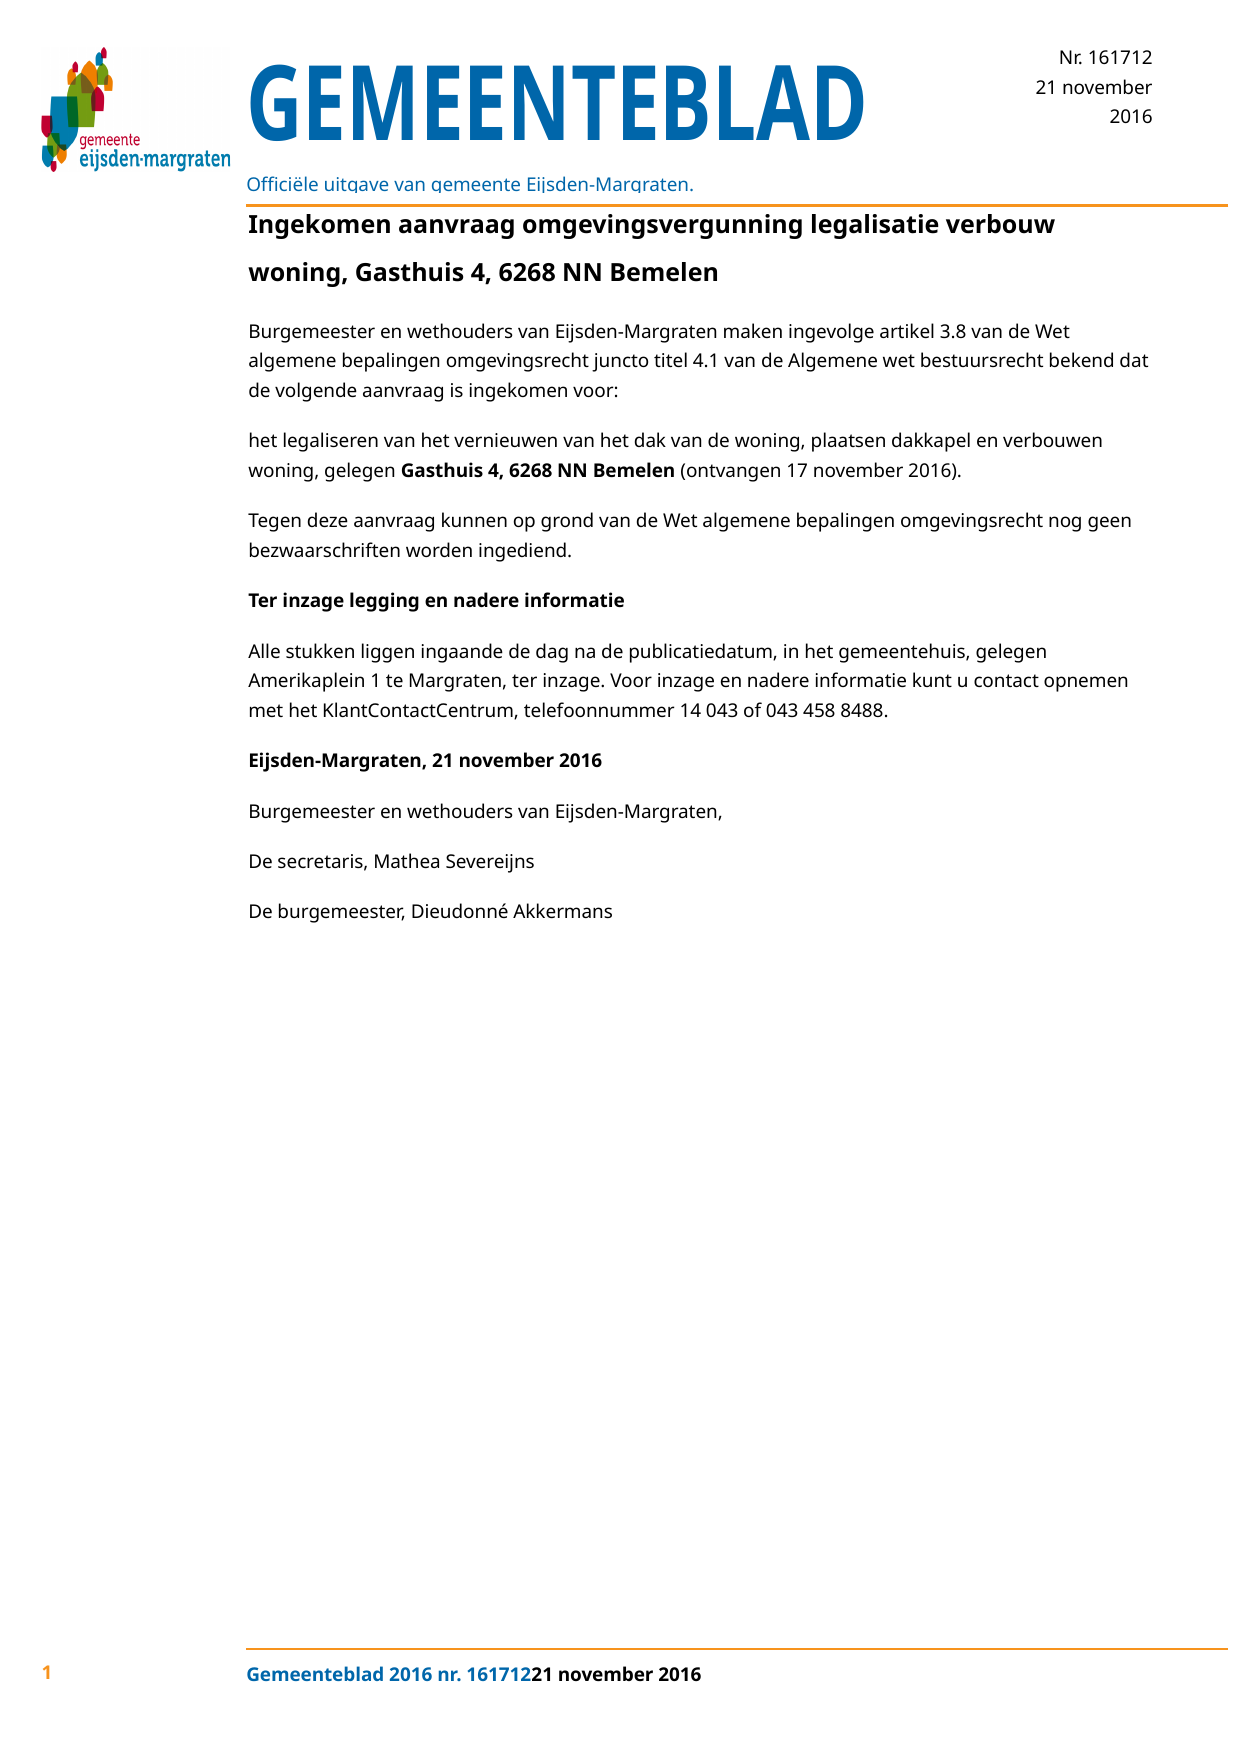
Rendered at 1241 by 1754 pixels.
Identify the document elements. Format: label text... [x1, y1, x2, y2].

text het legaliseren van het vernieuwen van het dak van de woning, plaatsen dakkapel en verbouwen woning, gelegen Gasthuis 4, 6268 NN Bemelen (ontvangen 17 november 2016). [248, 427, 1152, 483]
text Tegen deze aanvraag kunnen op grond van de Wet algemene bepalingen omgevingsrecht nog geen bezwaarschriften worden ingediend. [248, 507, 1152, 563]
text De burgemeester, Dieudonné Akkermans [248, 899, 1152, 924]
text Alle stukken liggen ingaande de dag na de publicatiedatum, in het gemeentehuis, gelegen Amerikaplein 1 te Margraten, ter inzage. Voor inzage en nadere informatie kunt u contact opnemen met het KlantContactCentrum, telefoonnummer 14 043 of 043 458 8488. [248, 638, 1152, 723]
text Ter inzage legging en nadere informatie [248, 587, 1152, 613]
text Eijsden-Margraten, 21 november 2016 [248, 747, 1152, 773]
text Burgemeester en wethouders van Eijsden-Margraten, [248, 798, 1152, 824]
text De secretaris, Mathea Severeijns [248, 848, 1152, 874]
text Burgemeester en wethouders van Eijsden-Margraten maken ingevolge artikel 3.8 van de Wet algemene bepalingen omgevingsrecht juncto titel 4.1 van de Algemene wet bestuursrecht bekend dat de volgende aanvraag is ingekomen voor: [248, 318, 1152, 403]
text Ingekomen aanvraag omgevingsvergunning legalisatie verbouw woning, Gasthuis 4, 6268 NN Bemelen [248, 207, 1152, 288]
picture [41, 47, 231, 172]
